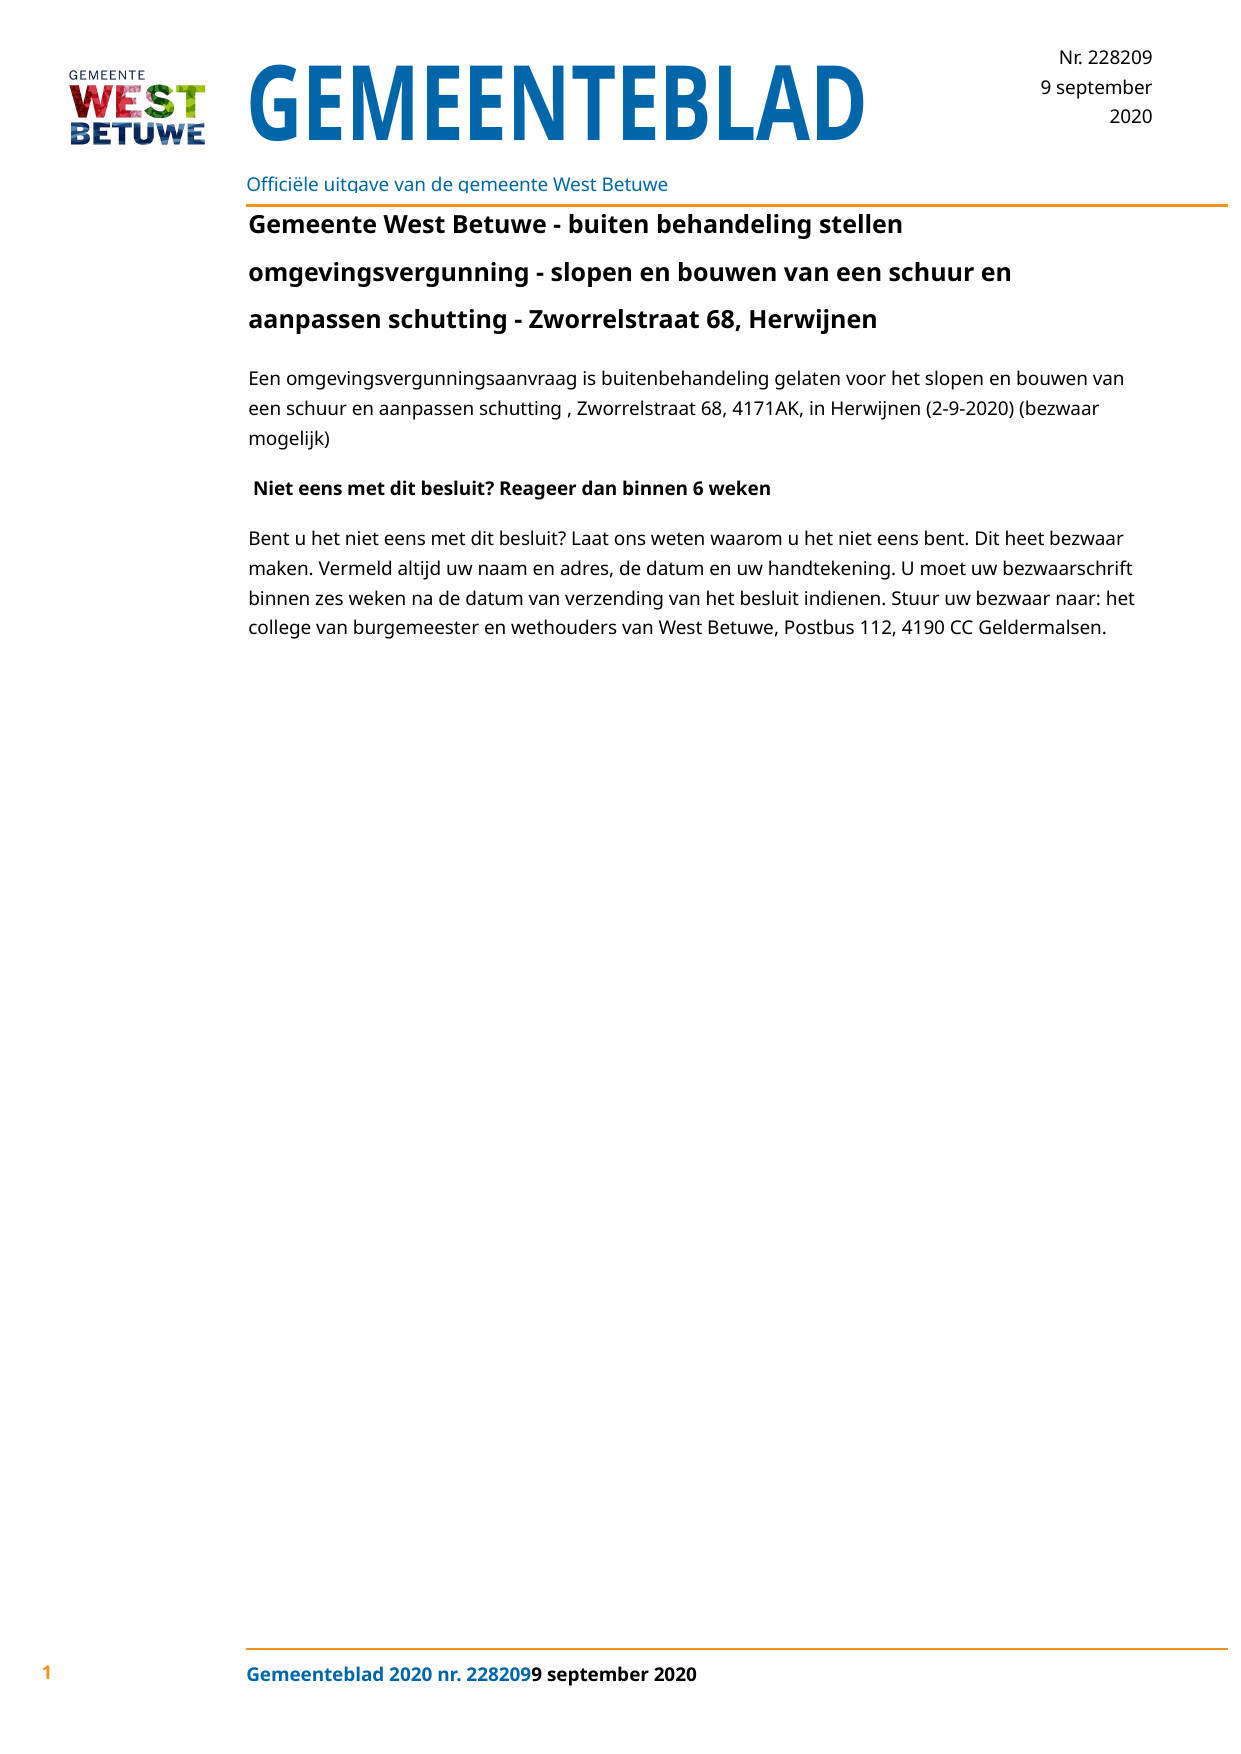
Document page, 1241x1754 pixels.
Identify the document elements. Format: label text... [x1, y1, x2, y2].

text Niet eens met dit besluit? Reageer dan binnen 6 weken [248, 475, 1152, 501]
text Een omgevingsvergunningsaanvraag is buitenbehandeling gelaten voor het slopen en bouwen van een schuur en aanpassen schutting , Zworrelstraat 68, 4171AK, in Herwijnen (2-9-2020) (bezwaar mogelijk) [248, 366, 1152, 450]
text Bent u het niet eens met dit besluit? Laat ons weten waarom u het niet eens bent. Dit heet bezwaar maken. Vermeld altijd uw naam en adres, de datum en uw handtekening. U moet uw bezwaarschrift binnen zes weken na de datum van verzending van het besluit indienen. Stuur uw bezwaar naar: het college van burgemeester en wethouders van West Betuwe, Postbus 112, 4190 CC Geldermalsen. [248, 526, 1152, 640]
text Gemeente West Betuwe - buiten behandeling stellen omgevingsvergunning - slopen en bouwen van een schuur en aanpassen schutting - Zworrelstraat 68, Herwijnen [248, 207, 1152, 336]
picture [41, 47, 231, 172]
